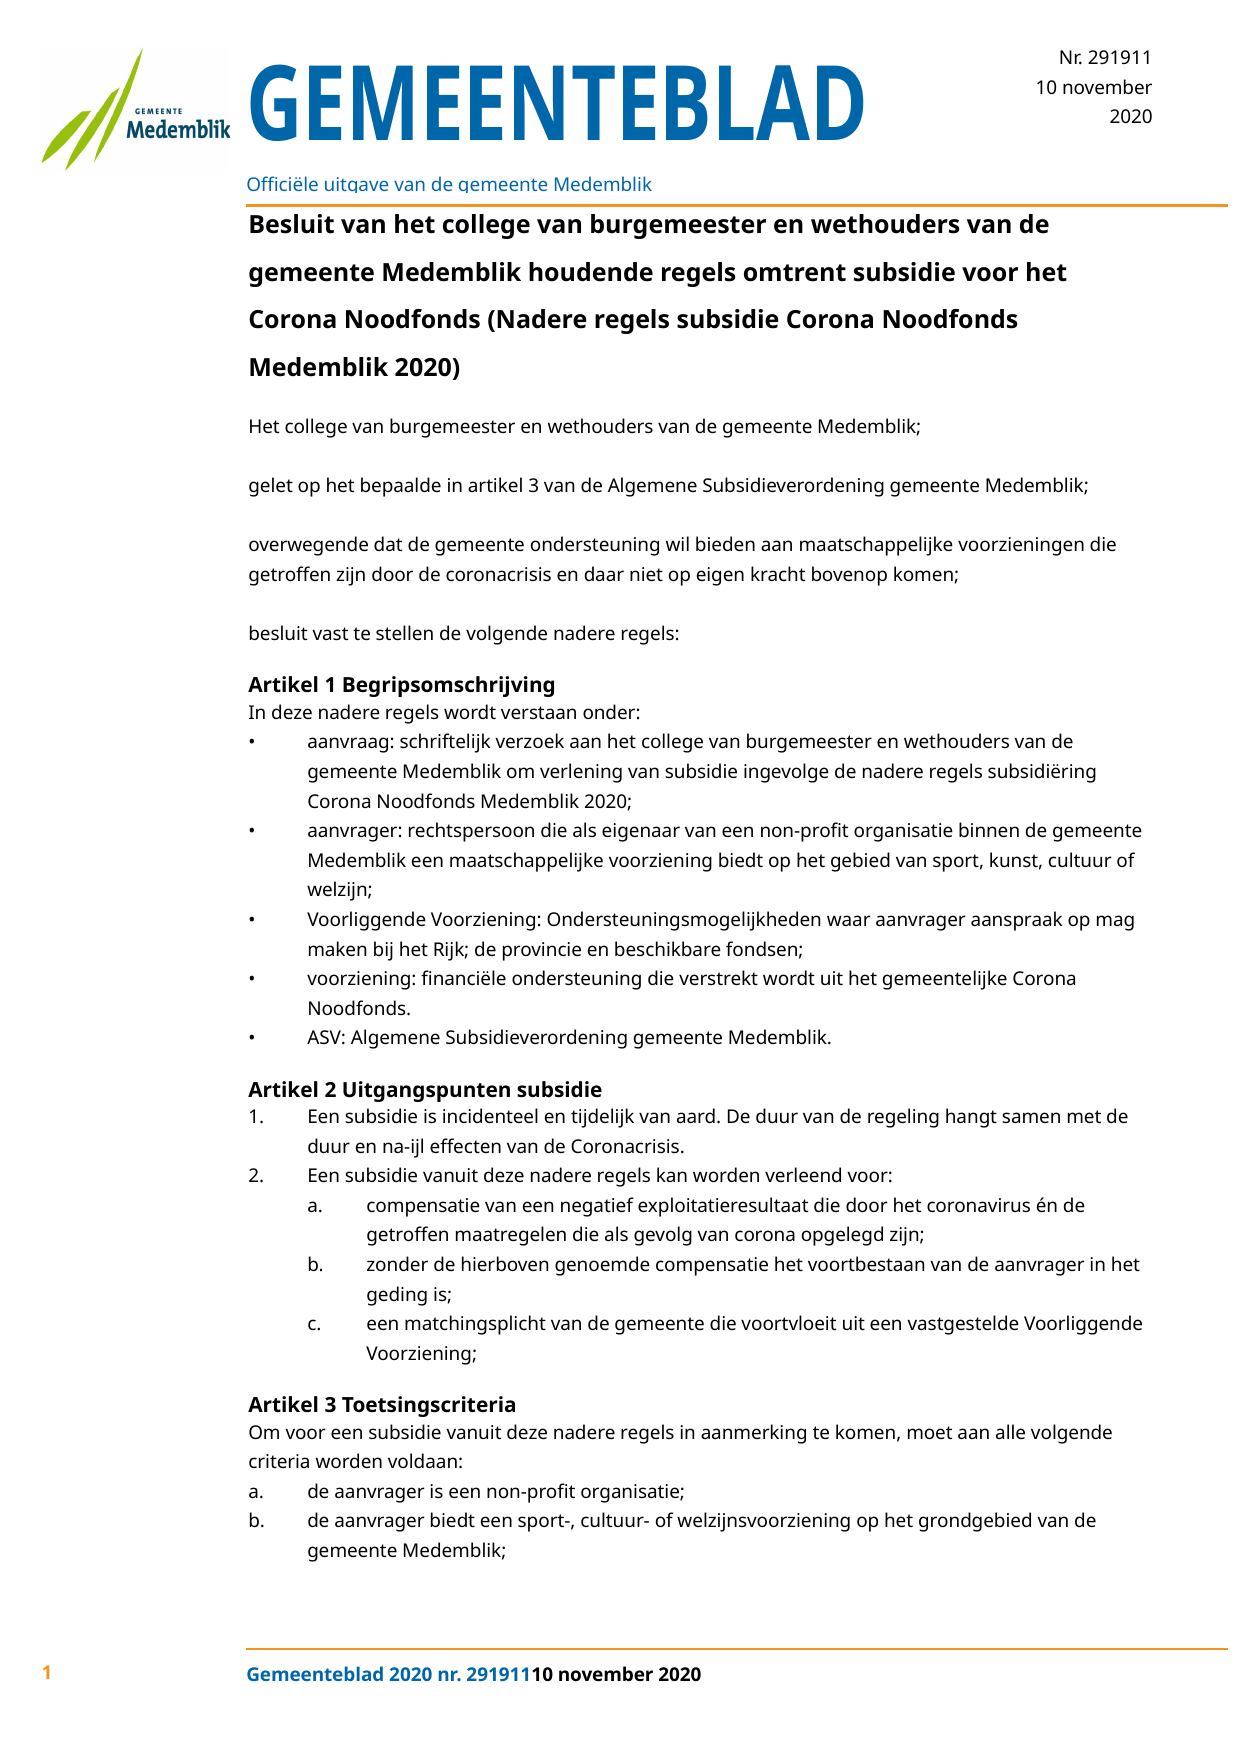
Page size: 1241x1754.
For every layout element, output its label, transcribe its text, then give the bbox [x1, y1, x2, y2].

list aanvraag: schriftelijk verzoek aan het college van burgemeester en wethouders van de gemeente Medemblik om verlening van subsidie ingevolge de nadere regels subsidiëring Corona Noodfonds Medemblik 2020; [248, 729, 1152, 813]
list voorziening: financiële ondersteuning die verstrekt wordt uit het gemeentelijke Corona Noodfonds. [248, 965, 1152, 1021]
list aanvrager: rechtspersoon die als eigenaar van een non-profit organisatie binnen de gemeente Medemblik een maatschappelijke voorziening biedt op het gebied van sport, kunst, cultuur of welzijn; [248, 817, 1152, 902]
list een matchingsplicht van de gemeente die voortvloeit uit een vastgestelde Voorliggende Voorziening; [307, 1310, 1152, 1366]
text besluit vast te stellen de volgende nadere regels: [248, 620, 1152, 646]
text Besluit van het college van burgemeester en wethouders van de gemeente Medemblik houdende regels omtrent subsidie voor het Corona Noodfonds (Nadere regels subsidie Corona Noodfonds Medemblik 2020) [248, 207, 1152, 384]
list compensatie van een negatief exploitatieresultaat die door het coronavirus én de getroffen maatregelen die als gevolg van corona opgelegd zijn; [307, 1192, 1152, 1247]
list de aanvrager biedt een sport-, cultuur- of welzijnsvoorziening op het grondgebied van de gemeente Medemblik; [248, 1508, 1152, 1563]
text Artikel 2 Uitgangspunten subsidie [248, 1075, 1152, 1103]
picture [41, 47, 231, 172]
list Een subsidie vanuit deze nadere regels kan worden verleend voor: [248, 1162, 1152, 1188]
list ASV: Algemene Subsidieverordening gemeente Medemblik. [248, 1024, 1152, 1050]
text Om voor een subsidie vanuit deze nadere regels in aanmerking te komen, moet aan alle volgende criteria worden voldaan: [248, 1419, 1152, 1474]
text overwegende dat de gemeente ondersteuning wil bieden aan maatschappelijke voorzieningen die getroffen zijn door de coronacrisis en daar niet op eigen kracht bovenop komen; [248, 531, 1152, 587]
text Het college van burgemeester en wethouders van de gemeente Medemblik; [248, 413, 1152, 439]
list zonder de hierboven genoemde compensatie het voortbestaan van de aanvrager in het geding is; [307, 1251, 1152, 1307]
list Voorliggende Voorziening: Ondersteuningsmogelijkheden waar aanvrager aanspraak op mag maken bij het Rijk; de provincie en beschikbare fondsen; [248, 906, 1152, 961]
text Artikel 1 Begripsomschrijving [248, 671, 1152, 699]
list de aanvrager is een non-profit organisatie; [248, 1478, 1152, 1504]
text In deze nadere regels wordt verstaan onder: [248, 699, 1152, 725]
list Een subsidie is incidenteel en tijdelijk van aard. De duur van de regeling hangt samen met de duur en na-ijl effecten van de Coronacrisis. [248, 1103, 1152, 1159]
text gelet op het bepaalde in artikel 3 van de Algemene Subsidieverordening gemeente Medemblik; [248, 472, 1152, 498]
text Artikel 3 Toetsingscriteria [248, 1390, 1152, 1419]
